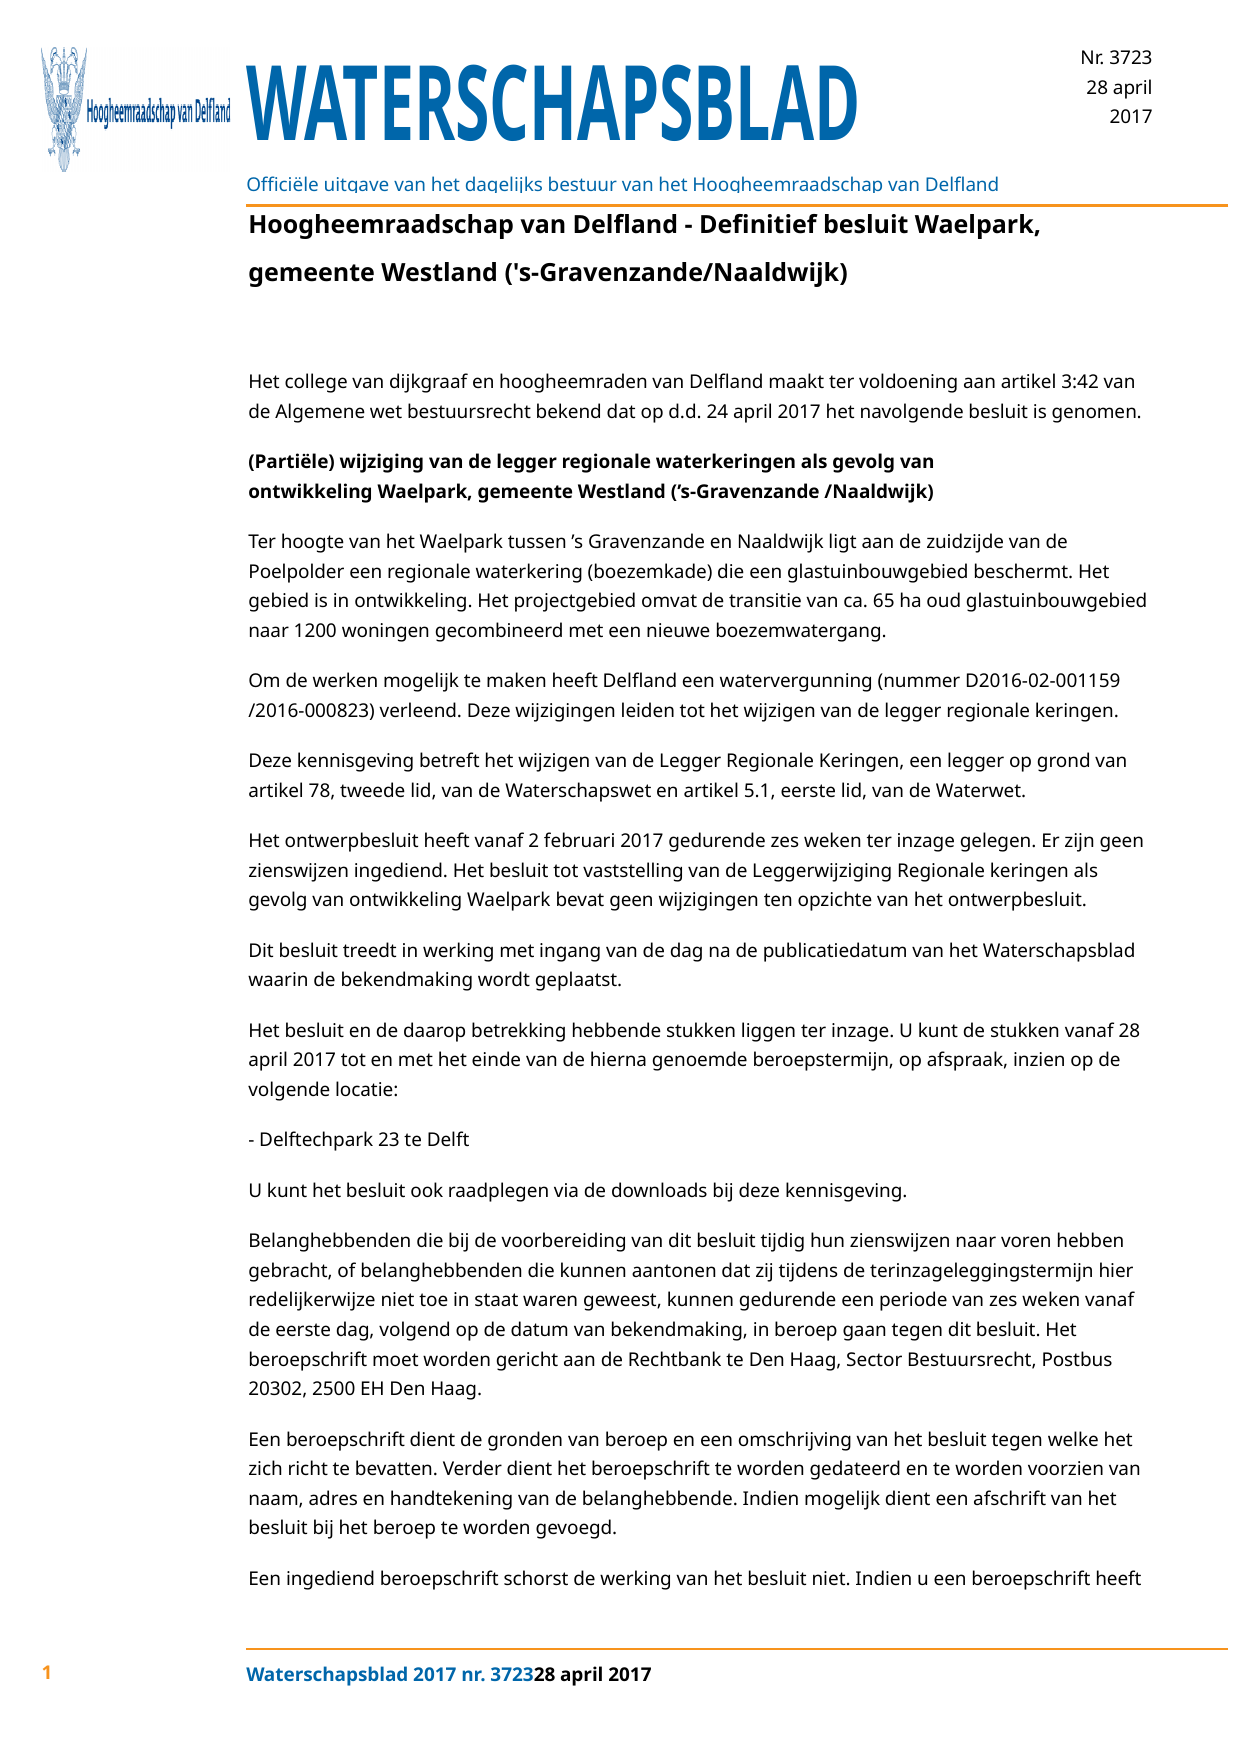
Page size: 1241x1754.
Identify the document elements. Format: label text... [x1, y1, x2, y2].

text Een beroepschrift dient de gronden van beroep en een omschrijving van het besluit tegen welke het zich richt te bevatten. Verder dient het beroepschrift te worden gedateerd en te worden voorzien van naam, adres en handtekening van de belanghebbende. Indien mogelijk dient een afschrift van het besluit bij het beroep te worden gevoegd. [248, 1426, 1152, 1540]
text Ter hoogte van het Waelpark tussen ’s Gravenzande en Naaldwijk ligt aan de zuidzijde van de Poelpolder een regionale waterkering (boezemkade) die een glastuinbouwgebied beschermt. Het gebied is in ontwikkeling. Het projectgebied omvat de transitie van ca. 65 ha oud glastuinbouwgebied naar 1200 woningen gecombineerd met een nieuwe boezemwatergang. [248, 528, 1152, 643]
text Het college van dijkgraaf en hoogheemraden van Delfland maakt ter voldoening aan artikel 3:42 van de Algemene wet bestuursrecht bekend dat op d.d. 24 april 2017 het navolgende besluit is genomen. [248, 368, 1152, 424]
text Hoogheemraadschap van Delfland - Definitief besluit Waelpark, gemeente Westland ('s-Gravenzande/Naaldwijk) [248, 207, 1152, 288]
text Om de werken mogelijk te maken heeft Delfland een watervergunning (nummer D2016-02-001159 /2016-000823) verleend. Deze wijzigingen leiden tot het wijzigen van de legger regionale keringen. [248, 667, 1152, 723]
text Dit besluit treedt in werking met ingang van de dag na de publicatiedatum van het Waterschapsblad waarin de bekendmaking wordt geplaatst. [248, 937, 1152, 992]
text Het ontwerpbesluit heeft vanaf 2 februari 2017 gedurende zes weken ter inzage gelegen. Er zijn geen zienswijzen ingediend. Het besluit tot vaststelling van de Leggerwijziging Regionale keringen als gevolg van ontwikkeling Waelpark bevat geen wijzigingen ten opzichte van het ontwerpbesluit. [248, 827, 1152, 912]
text Deze kennisgeving betreft het wijzigen van de Legger Regionale Keringen, een legger op grond van artikel 78, tweede lid, van de Waterschapswet en artikel 5.1, eerste lid, van de Waterwet. [248, 747, 1152, 803]
text Een ingediend beroepschrift schorst de werking van het besluit niet. Indien u een beroepschrift heeft [248, 1565, 1152, 1591]
text (Partiële) wijziging van de legger regionale waterkeringen als gevolg van ontwikkeling Waelpark, gemeente Westland (’s-Gravenzande /Naaldwijk) [248, 448, 1152, 504]
picture [41, 47, 231, 172]
text Het besluit en de daarop betrekking hebbende stukken liggen ter inzage. U kunt de stukken vanaf 28 april 2017 tot en met het einde van de hierna genoemde beroepstermijn, op afspraak, inzien op de volgende locatie: [248, 1017, 1152, 1102]
text Belanghebbenden die bij de voorbereiding van dit besluit tijdig hun zienswijzen naar voren hebben gebracht, of belanghebbenden die kunnen aantonen dat zij tijdens de terinzageleggingstermijn hier redelijkerwijze niet toe in staat waren geweest, kunnen gedurende een periode van zes weken vanaf de eerste dag, volgend op de datum van bekendmaking, in beroep gaan tegen dit besluit. Het beroepschrift moet worden gericht aan de Rechtbank te Den Haag, Sector Bestuursrecht, Postbus 20302, 2500 EH Den Haag. [248, 1227, 1152, 1401]
text - Delftechpark 23 te Delft [248, 1127, 1152, 1152]
text U kunt het besluit ook raadplegen via de downloads bij deze kennisgeving. [248, 1177, 1152, 1203]
